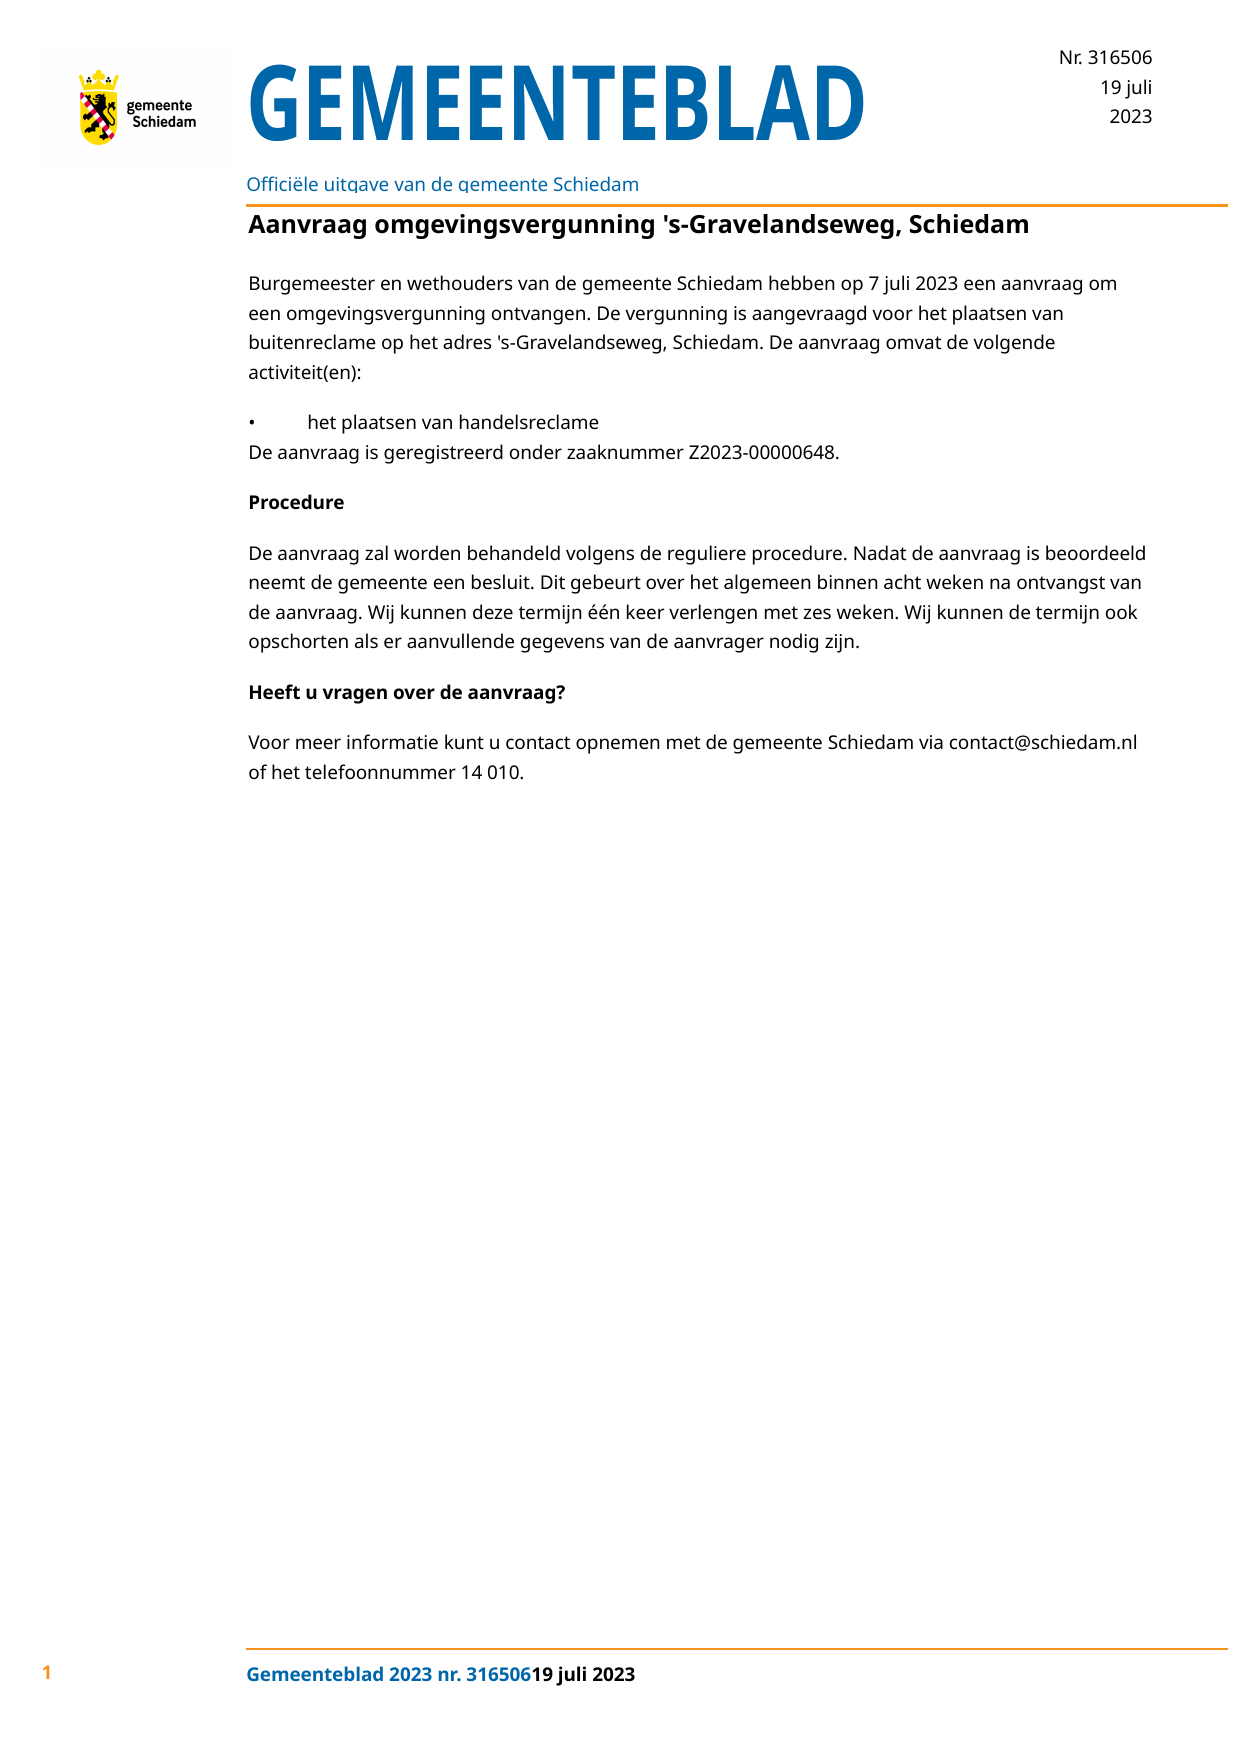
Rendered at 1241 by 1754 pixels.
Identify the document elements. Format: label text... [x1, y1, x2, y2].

text De aanvraag is geregistreerd onder zaaknummer Z2023-00000648. [248, 439, 1152, 465]
text De aanvraag zal worden behandeld volgens de reguliere procedure. Nadat de aanvraag is beoordeeld neemt de gemeente een besluit. Dit gebeurt over het algemeen binnen acht weken na ontvangst van de aanvraag. Wij kunnen deze termijn één keer verlengen met zes weken. Wij kunnen de termijn ook opschorten als er aanvullende gegevens van de aanvrager nodig zijn. [248, 540, 1152, 654]
text Heeft u vragen over de aanvraag? [248, 679, 1152, 705]
text Voor meer informatie kunt u contact opnemen met de gemeente Schiedam via contact@schiedam.nl of het telefoonnummer 14 010. [248, 729, 1152, 785]
picture [41, 47, 231, 172]
text Procedure [248, 489, 1152, 515]
text Burgemeester en wethouders van de gemeente Schiedam hebben op 7 juli 2023 een aanvraag om een omgevingsvergunning ontvangen. De vergunning is aangevraagd voor het plaatsen van buitenreclame op het adres 's-Gravelandseweg, Schiedam. De aanvraag omvat de volgende activiteit(en): [248, 270, 1152, 385]
list het plaatsen van handelsreclame [248, 409, 1152, 435]
text Aanvraag omgevingsvergunning 's-Gravelandseweg, Schiedam [248, 207, 1152, 241]
